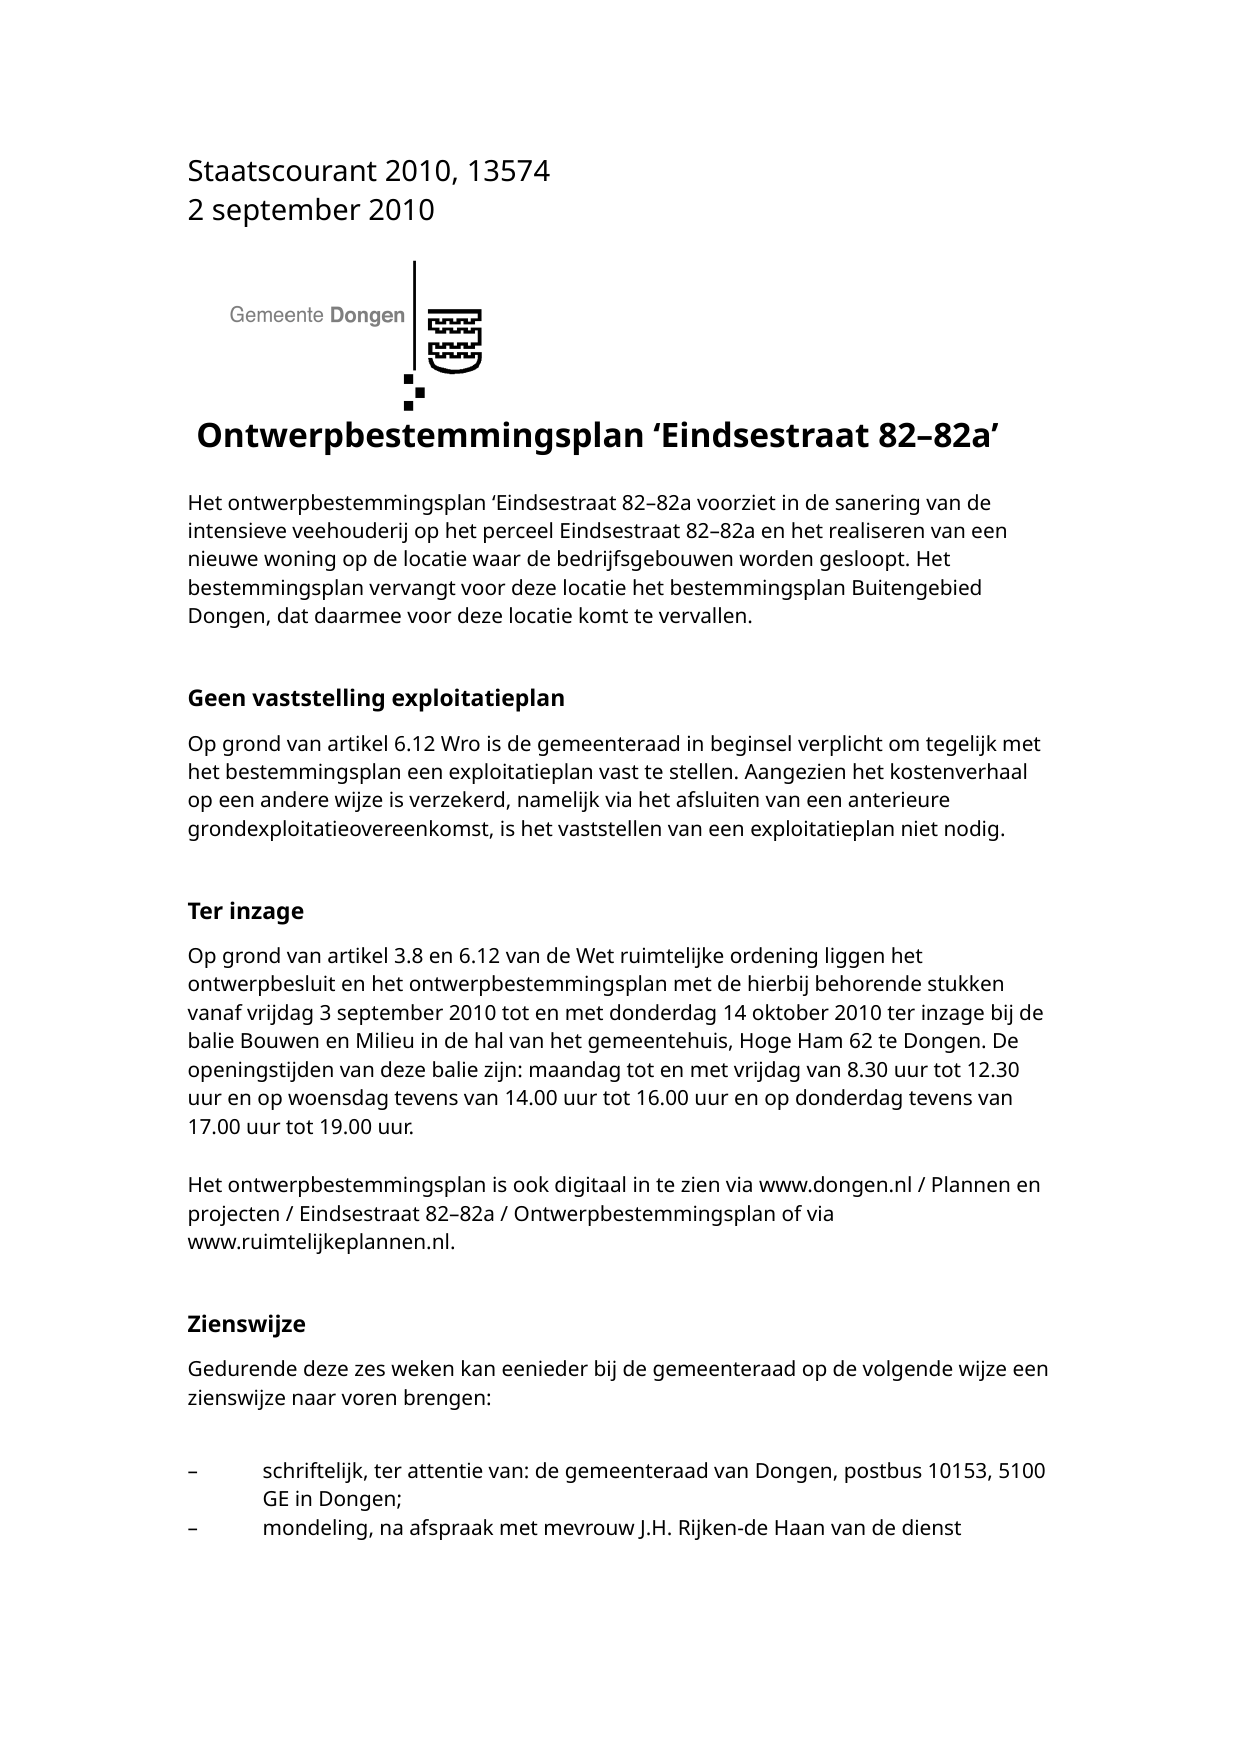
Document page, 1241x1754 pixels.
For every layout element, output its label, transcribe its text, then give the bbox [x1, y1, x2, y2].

text Het ontwerpbestemmingsplan ‘Eindsestraat 82–82a voorziet in de sanering van de intensieve veehouderij op het perceel Eindsestraat 82–82a en het realiseren van een nieuwe woning op de locatie waar de bedrijfsgebouwen worden gesloopt. Het bestemmingsplan vervangt voor deze locatie het bestemmingsplan Buitengebied Dongen, dat daarmee voor deze locatie komt te vervallen. [187, 488, 1053, 630]
text Gedurende deze zes weken kan eenieder bij de gemeenteraad op de volgende wijze een zienswijze naar voren brengen: [187, 1354, 1053, 1411]
text Staatscourant 2010, 13574 [187, 150, 1053, 190]
list schriftelijk, ter attentie van: de gemeenteraad van Dongen, postbus 10153, 5100 GE in Dongen; [187, 1456, 1053, 1513]
subtitle Zienswijze [187, 1308, 1053, 1339]
subtitle Ontwerpbestemmingsplan ‘Eindsestraat 82–82a’ [187, 271, 1053, 458]
subtitle Ter inzage [187, 895, 1053, 926]
picture [187, 258, 484, 413]
text 2 september 2010 [187, 190, 1053, 229]
text Op grond van artikel 3.8 en 6.12 van de Wet ruimtelijke ordening liggen het ontwerpbesluit en het ontwerpbestemmingsplan met de hierbij behorende stukken vanaf vrijdag 3 september 2010 tot en met donderdag 14 oktober 2010 ter inzage bij de balie Bouwen en Milieu in de hal van het gemeentehuis, Hoge Ham 62 te Dongen. De openingstijden van deze balie zijn: maandag tot en met vrijdag van 8.30 uur tot 12.30 uur en op woensdag tevens van 14.00 uur tot 16.00 uur en op donderdag tevens van 17.00 uur tot 19.00 uur. [187, 941, 1053, 1140]
text Het ontwerpbestemmingsplan is ook digitaal in te zien via www.dongen.nl / Plannen en projecten / Eindsestraat 82–82a / Ontwerpbestemmingsplan of via www.ruimtelijkeplannen.nl. [187, 1170, 1053, 1256]
subtitle Geen vaststelling exploitatieplan [187, 682, 1053, 714]
list mondeling, na afspraak met mevrouw J.H. Rijken-de Haan van de dienst [187, 1513, 1053, 1541]
text Op grond van artikel 6.12 Wro is de gemeenteraad in beginsel verplicht om tegelijk met het bestemmingsplan een exploitatieplan vast te stellen. Aangezien het kostenverhaal op een andere wijze is verzekerd, namelijk via het afsluiten van een anterieure grondexploitatieovereenkomst, is het vaststellen van een exploitatieplan niet nodig. [187, 729, 1053, 842]
